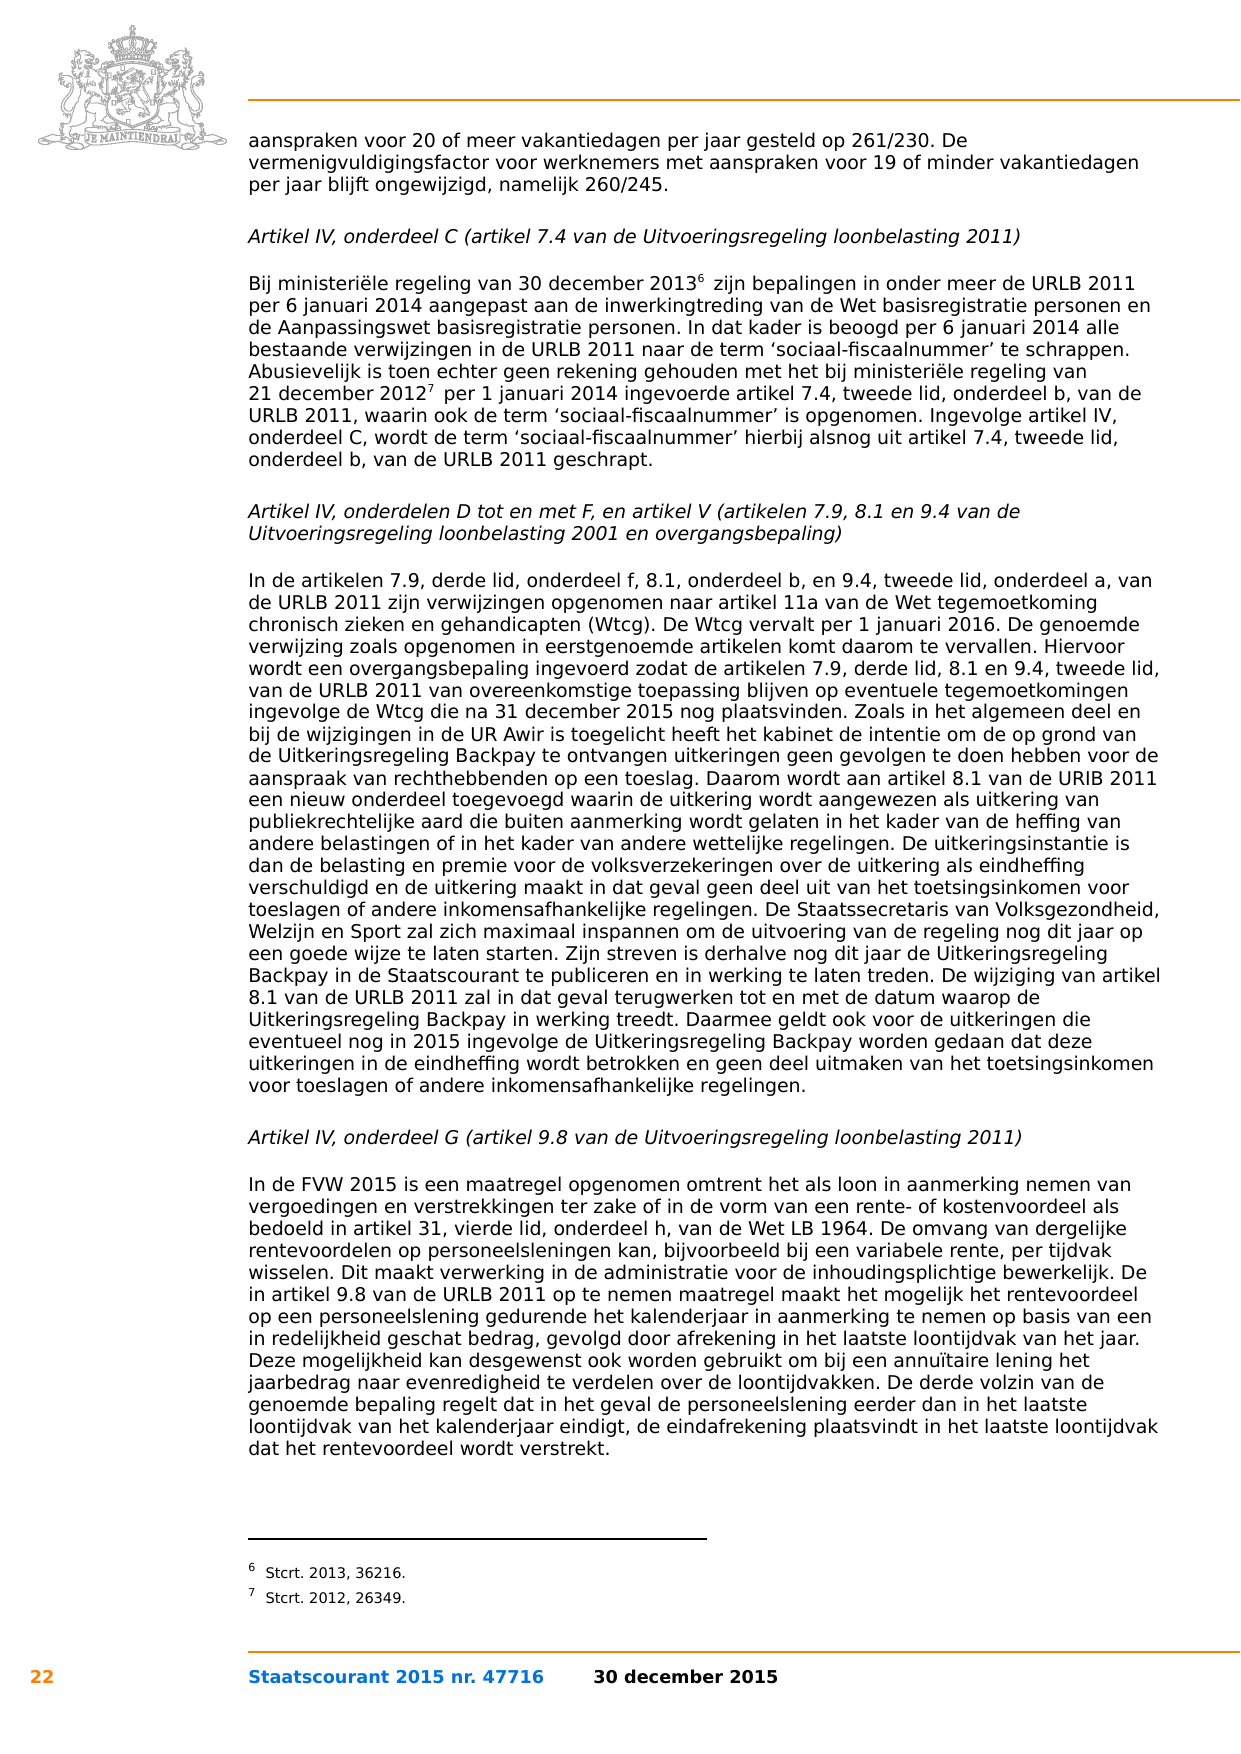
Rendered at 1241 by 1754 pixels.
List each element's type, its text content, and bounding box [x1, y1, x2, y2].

subtitle Artikel IV, onderdelen D tot en met F, en artikel V (artikelen 7.9, 8.1 en 9.4 van de Uitvoeringsregeling loonbelasting 2001 en overgangsbepaling) [248, 501, 1163, 544]
text Stcrt. 2013, 36216. [248, 1561, 1163, 1583]
text In de artikelen 7.9, derde lid, onderdeel f, 8.1, onderdeel b, en 9.4, tweede lid, onderdeel a, van de URLB 2011 zijn verwijzingen opgenomen naar artikel 11a van de Wet tegemoetkoming chronisch zieken en gehandicapten (Wtcg). De Wtcg vervalt per 1 januari 2016. De genoemde verwijzing zoals opgenomen in eerstgenoemde artikelen komt daarom te vervallen. Hiervoor wordt een overgangsbepaling ingevoerd zodat de artikelen 7.9, derde lid, 8.1 en 9.4, tweede lid, van de URLB 2011 van overeenkomstige toepassing blijven op eventuele tegemoetkomingen ingevolge de Wtcg die na 31 december 2015 nog plaatsvinden. Zoals in het algemeen deel en bij de wijzigingen in de UR Awir is toegelicht heeft het kabinet de intentie om de op grond van de Uitkeringsregeling Backpay te ontvangen uitkeringen geen gevolgen te doen hebben voor de aanspraak van rechthebbenden op een toeslag. Daarom wordt aan artikel 8.1 van de URIB 2011 een nieuw onderdeel toegevoegd waarin de uitkering wordt aangewezen als uitkering van publiekrechtelijke aard die buiten aanmerking wordt gelaten in het kader van de heffing van andere belastingen of in het kader van andere wettelijke regelingen. De uitkeringsinstantie is dan de belasting en premie voor de volksverzekeringen over de uitkering als eindheffing verschuldigd en de uitkering maakt in dat geval geen deel uit van het toetsingsinkomen voor toeslagen of andere inkomensafhankelijke regelingen. De Staatssecretaris van Volksgezondheid, Welzijn en Sport zal zich maximaal inspannen om de uitvoering van de regeling nog dit jaar op een goede wijze te laten starten. Zijn streven is derhalve nog dit jaar de Uitkeringsregeling Backpay in de Staatscourant te publiceren en in werking te laten treden. De wijziging van artikel 8.1 van de URLB 2011 zal in dat geval terugwerken tot en met de datum waarop de Uitkeringsregeling Backpay in werking treedt. Daarmee geldt ook voor de uitkeringen die eventueel nog in 2015 ingevolge de Uitkeringsregeling Backpay worden gedaan dat deze uitkeringen in de eindheffing wordt betrokken en geen deel uitmaken van het toetsingsinkomen voor toeslagen of andere inkomensafhankelijke regelingen. [248, 569, 1163, 1097]
subtitle Artikel IV, onderdeel C (artikel 7.4 van de Uitvoeringsregeling loonbelasting 2011) [248, 226, 1163, 248]
subtitle Artikel IV, onderdeel G (artikel 9.8 van de Uitvoeringsregeling loonbelasting 2011) [248, 1127, 1163, 1149]
picture [38, 25, 227, 150]
text Bij ministeriële regeling van 30 december 2013 zijn bepalingen in onder meer de URLB 2011 per 6 januari 2014 aangepast aan de inwerkingtreding van de Wet basisregistratie personen en de Aanpassingswet basisregistratie personen. In dat kader is beoogd per 6 januari 2014 alle bestaande verwijzingen in de URLB 2011 naar de term ‘sociaal-fiscaalnummer’ te schrappen. Abusievelijk is toen echter geen rekening gehouden met het bij ministeriële regeling van 21 december 2012 per 1 januari 2014 ingevoerde artikel 7.4, tweede lid, onderdeel b, van de URLB 2011, waarin ook de term ‘sociaal-fiscaalnummer’ is opgenomen. Ingevolge artikel IV, onderdeel C, wordt de term ‘sociaal-fiscaalnummer’ hierbij alsnog uit artikel 7.4, tweede lid, onderdeel b, van de URLB 2011 geschrapt. [248, 273, 1163, 471]
text In de FVW 2015 is een maatregel opgenomen omtrent het als loon in aanmerking nemen van vergoedingen en verstrekkingen ter zake of in de vorm van een rente- of kostenvoordeel als bedoeld in artikel 31, vierde lid, onderdeel h, van de Wet LB 1964. De omvang van dergelijke rentevoordelen op personeelsleningen kan, bijvoorbeeld bij een variabele rente, per tijdvak wisselen. Dit maakt verwerking in de administratie voor de inhoudingsplichtige bewerkelijk. De in artikel 9.8 van de URLB 2011 op te nemen maatregel maakt het mogelijk het rentevoordeel op een personeelslening gedurende het kalenderjaar in aanmerking te nemen op basis van een in redelijkheid geschat bedrag, gevolgd door afrekening in het laatste loontijdvak van het jaar. Deze mogelijkheid kan desgewenst ook worden gebruikt om bij een annuïtaire lening het jaarbedrag naar evenredigheid te verdelen over de loontijdvakken. De derde volzin van de genoemde bepaling regelt dat in het geval de personeelslening eerder dan in het laatste loontijdvak van het kalenderjaar eindigt, de eindafrekening plaatsvindt in het laatste loontijdvak dat het rentevoordeel wordt verstrekt. [248, 1174, 1163, 1460]
text Stcrt. 2012, 26349. [248, 1586, 1163, 1608]
text aanspraken voor 20 of meer vakantiedagen per jaar gesteld op 261/230. De vermenigvuldigingsfactor voor werknemers met aanspraken voor 19 of minder vakantiedagen per jaar blijft ongewijzigd, namelijk 260/245. [248, 130, 1163, 196]
